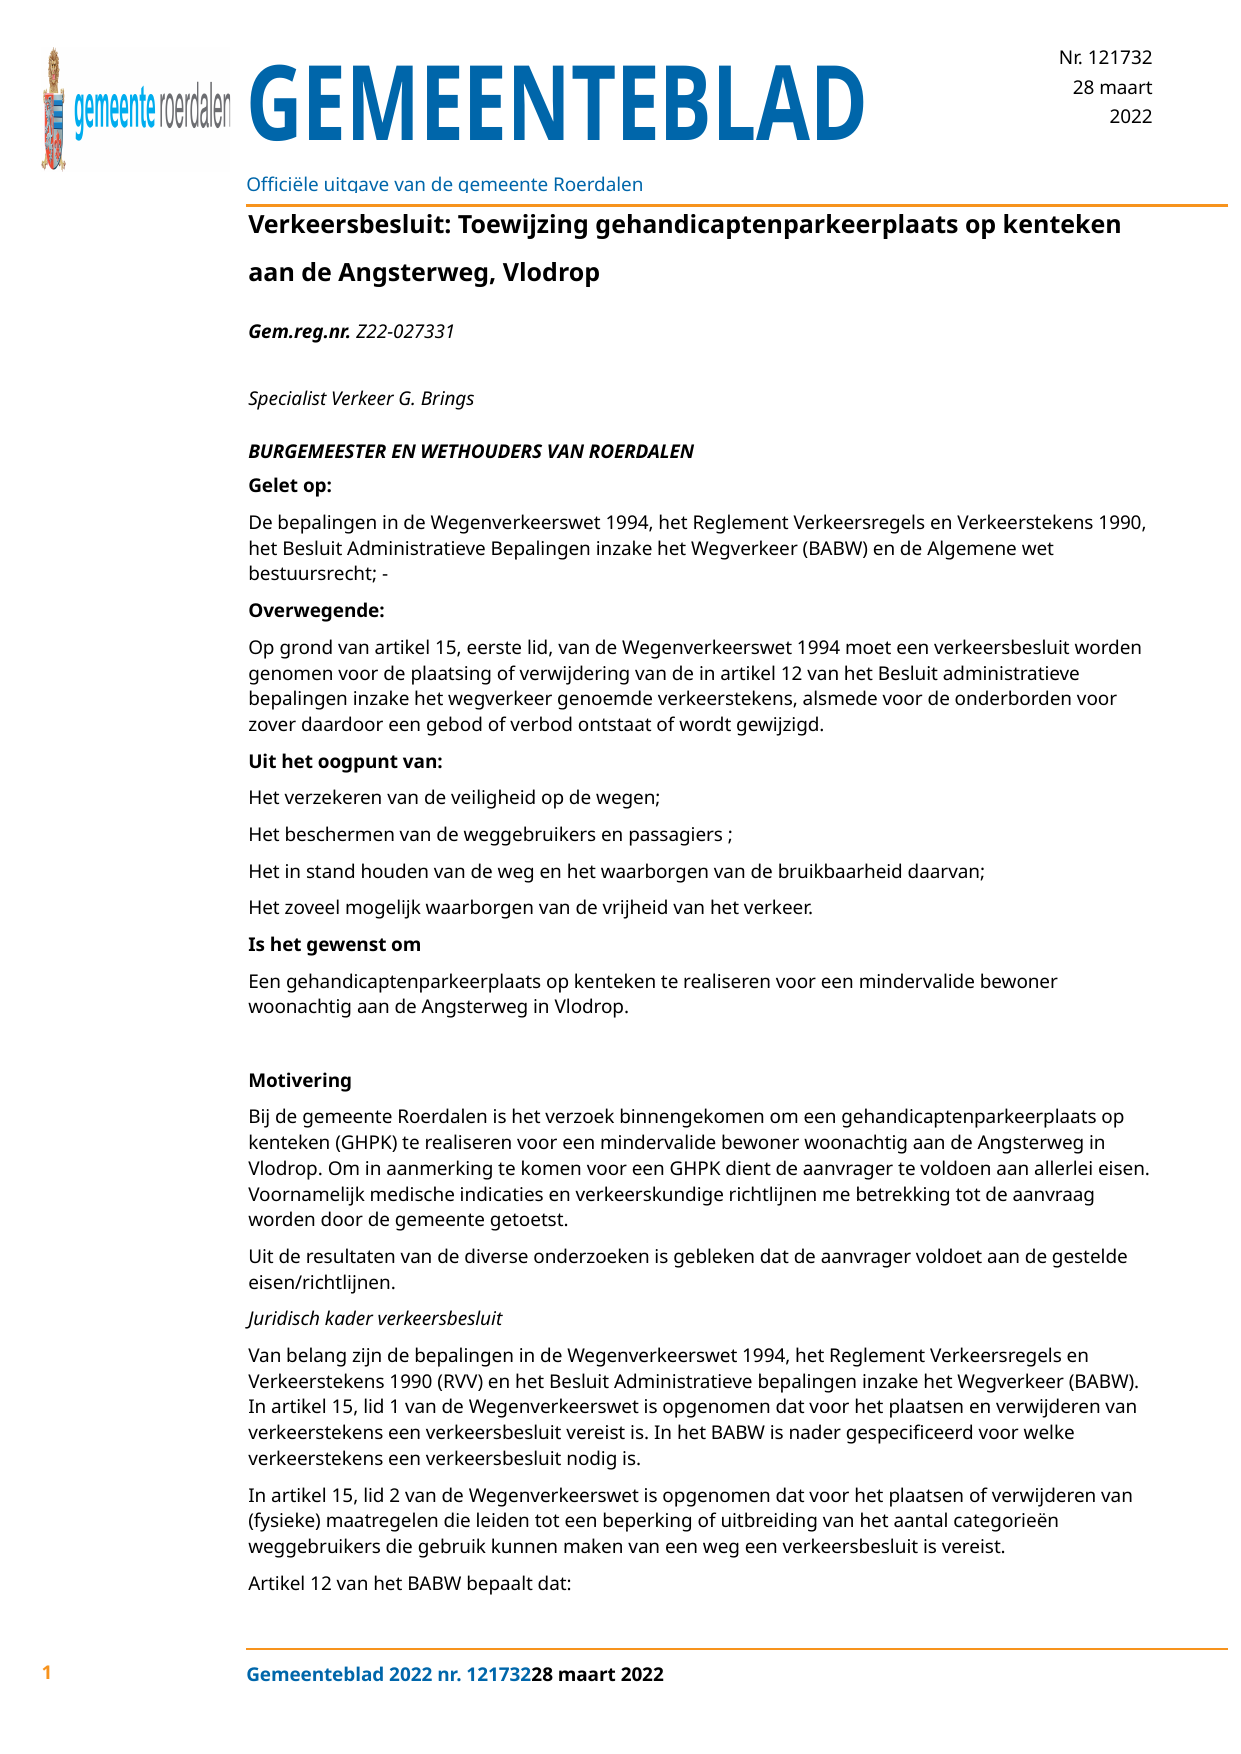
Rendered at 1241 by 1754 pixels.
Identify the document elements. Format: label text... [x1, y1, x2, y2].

picture [41, 47, 231, 172]
text Bij de gemeente Roerdalen is het verzoek binnengekomen om een gehandicaptenparkeerplaats op kenteken (GHPK) te realiseren voor een mindervalide bewoner woonachtig aan de Angsterweg in Vlodrop. Om in aanmerking te komen voor een GHPK dient de aanvrager te voldoen aan allerlei eisen. Voornamelijk medische indicaties en verkeerskundige richtlijnen me betrekking tot de aanvraag worden door de gemeente getoetst. [248, 1103, 1152, 1232]
text Gelet op: [248, 472, 1152, 498]
text Op grond van artikel 15, eerste lid, van de Wegenverkeerswet 1994 moet een verkeersbesluit worden genomen voor de plaatsing of verwijdering van de in artikel 12 van het Besluit administratieve bepalingen inzake het wegverkeer genoemde verkeerstekens, alsmede voor de onderborden voor zover daardoor een gebod of verbod ontstaat of wordt gewijzigd. [248, 634, 1152, 737]
text De bepalingen in de Wegenverkeerswet 1994, het Reglement Verkeersregels en Verkeerstekens 1990, het Besluit Administratieve Bepalingen inzake het Wegverkeer (BABW) en de Algemene wet bestuursrecht; - [248, 509, 1152, 586]
text Specialist Verkeer G. Brings [248, 386, 1152, 411]
text Gem.reg.nr. Z22-027331 [248, 318, 1152, 344]
text Juridisch kader verkeersbesluit [248, 1306, 1152, 1331]
text Overwegende: [248, 597, 1152, 623]
text Van belang zijn de bepalingen in de Wegenverkeerswet 1994, het Reglement Verkeersregels en Verkeerstekens 1990 (RVV) en het Besluit Administratieve bepalingen inzake het Wegverkeer (BABW). In artikel 15, lid 1 van de Wegenverkeerswet is opgenomen dat voor het plaatsen en verwijderen van verkeerstekens een verkeersbesluit vereist is. In het BABW is nader gespecificeerd voor welke verkeerstekens een verkeersbesluit nodig is. [248, 1342, 1152, 1471]
text Uit de resultaten van de diverse onderzoeken is gebleken dat de aanvrager voldoet aan de gestelde eisen/richtlijnen. [248, 1243, 1152, 1294]
text Een gehandicaptenparkeerplaats op kenteken te realiseren voor een mindervalide bewoner woonachtig aan de Angsterweg in Vlodrop. [248, 968, 1152, 1019]
text BURGEMEESTER EN WETHOUDERS VAN ROERDALEN [248, 438, 1152, 464]
text Motivering [248, 1067, 1152, 1093]
text Het in stand houden van de weg en het waarborgen van de bruikbaarheid daarvan; [248, 858, 1152, 883]
text Het zoveel mogelijk waarborgen van de vrijheid van het verkeer. [248, 894, 1152, 920]
text Uit het oogpunt van: [248, 748, 1152, 773]
text Het verzekeren van de veiligheid op de wegen; [248, 784, 1152, 810]
text Artikel 12 van het BABW bepaalt dat: [248, 1570, 1152, 1596]
text Verkeersbesluit: Toewijzing gehandicaptenparkeerplaats op kenteken aan de Angsterweg, Vlodrop [248, 207, 1152, 288]
text Is het gewenst om [248, 931, 1152, 957]
text In artikel 15, lid 2 van de Wegenverkeerswet is opgenomen dat voor het plaatsen of verwijderen van (fysieke) maatregelen die leiden tot een beperking of uitbreiding van het aantal categorieën weggebruikers die gebruik kunnen maken van een weg een verkeersbesluit is vereist. [248, 1482, 1152, 1559]
text Het beschermen van de weggebruikers en passagiers ; [248, 821, 1152, 847]
